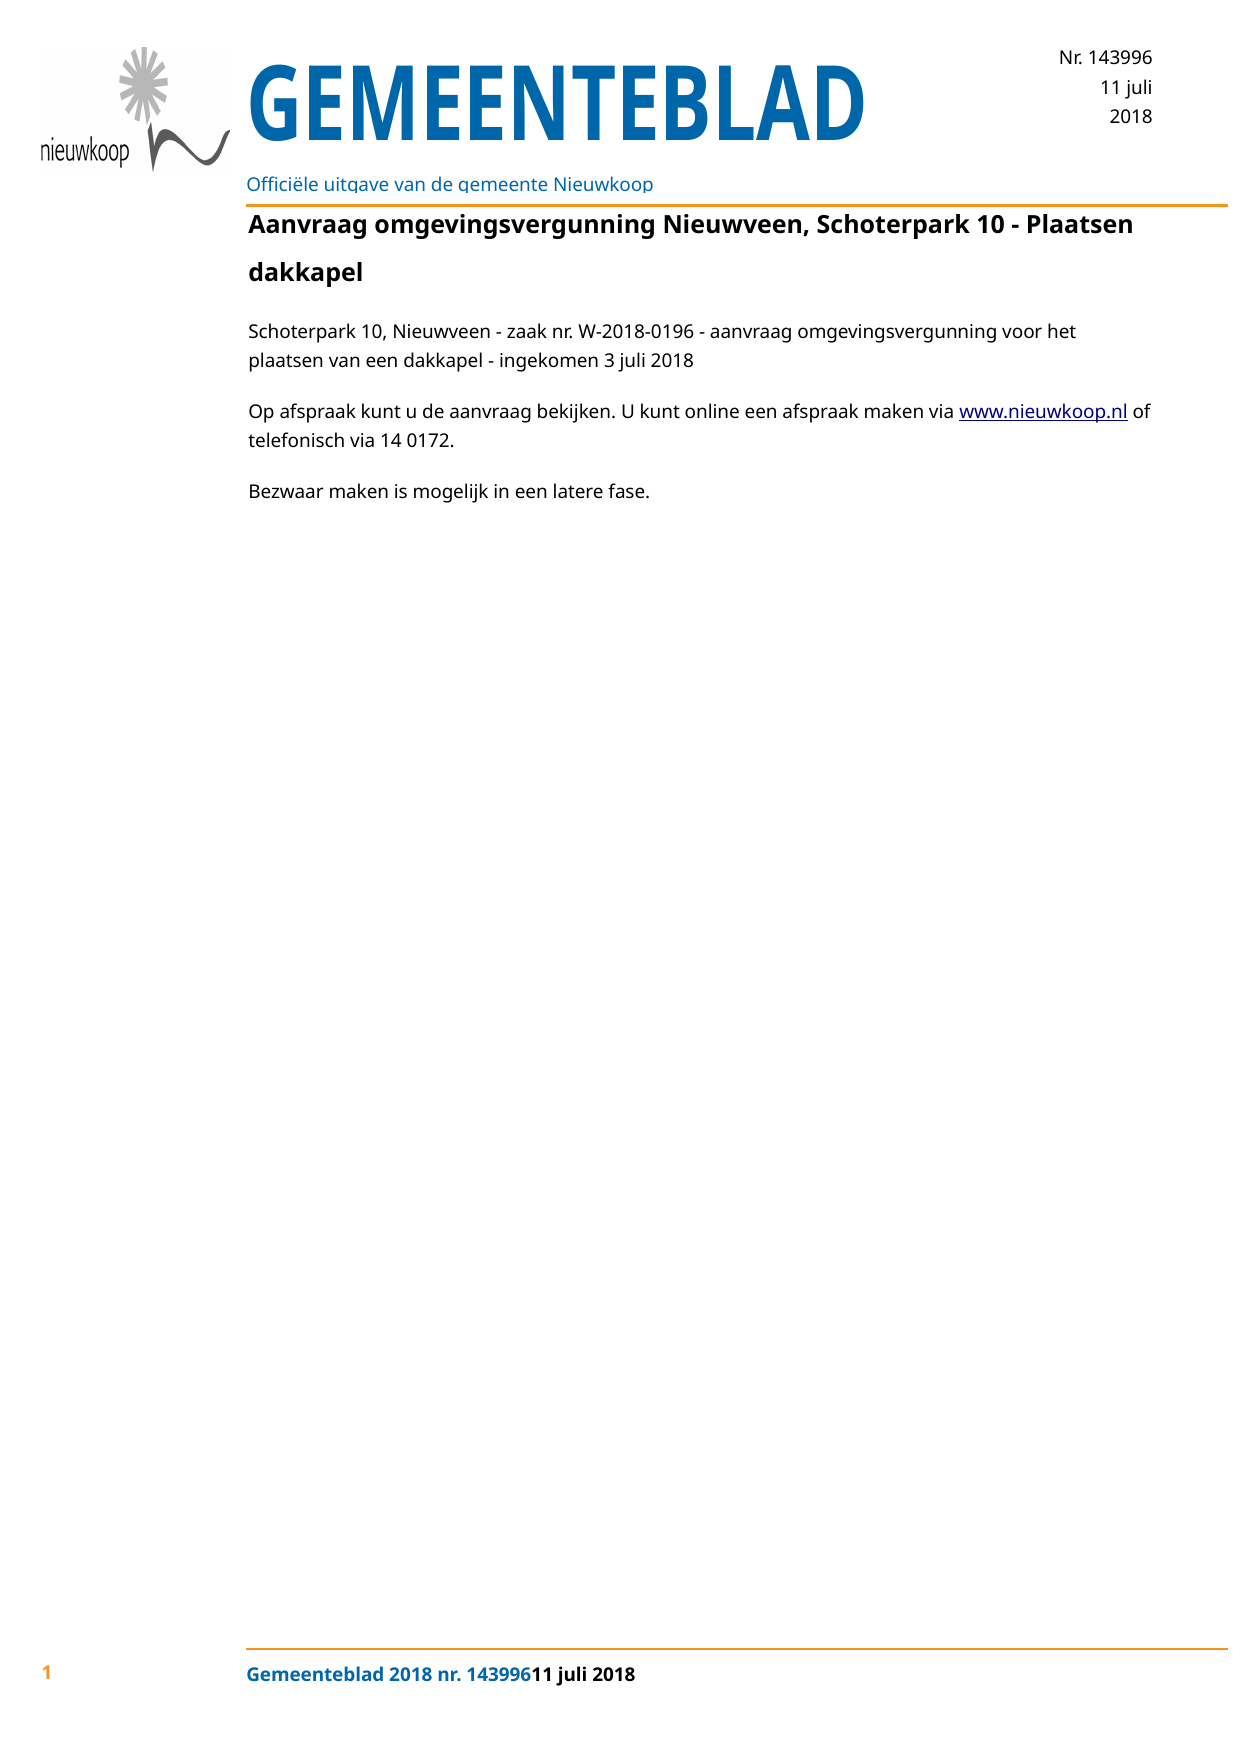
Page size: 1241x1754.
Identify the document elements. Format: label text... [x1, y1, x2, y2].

text Aanvraag omgevingsvergunning Nieuwveen, Schoterpark 10 - Plaatsen dakkapel [248, 207, 1152, 288]
text Op afspraak kunt u de aanvraag bekijken. U kunt online een afspraak maken via www.nieuwkoop.nl of telefonisch via 14 0172. [248, 398, 1152, 453]
text Schoterpark 10, Nieuwveen - zaak nr. W-2018-0196 - aanvraag omgevingsvergunning voor het plaatsen van een dakkapel - ingekomen 3 juli 2018 [248, 318, 1152, 373]
picture [41, 47, 231, 172]
text Bezwaar maken is mogelijk in een latere fase. [248, 478, 1152, 504]
